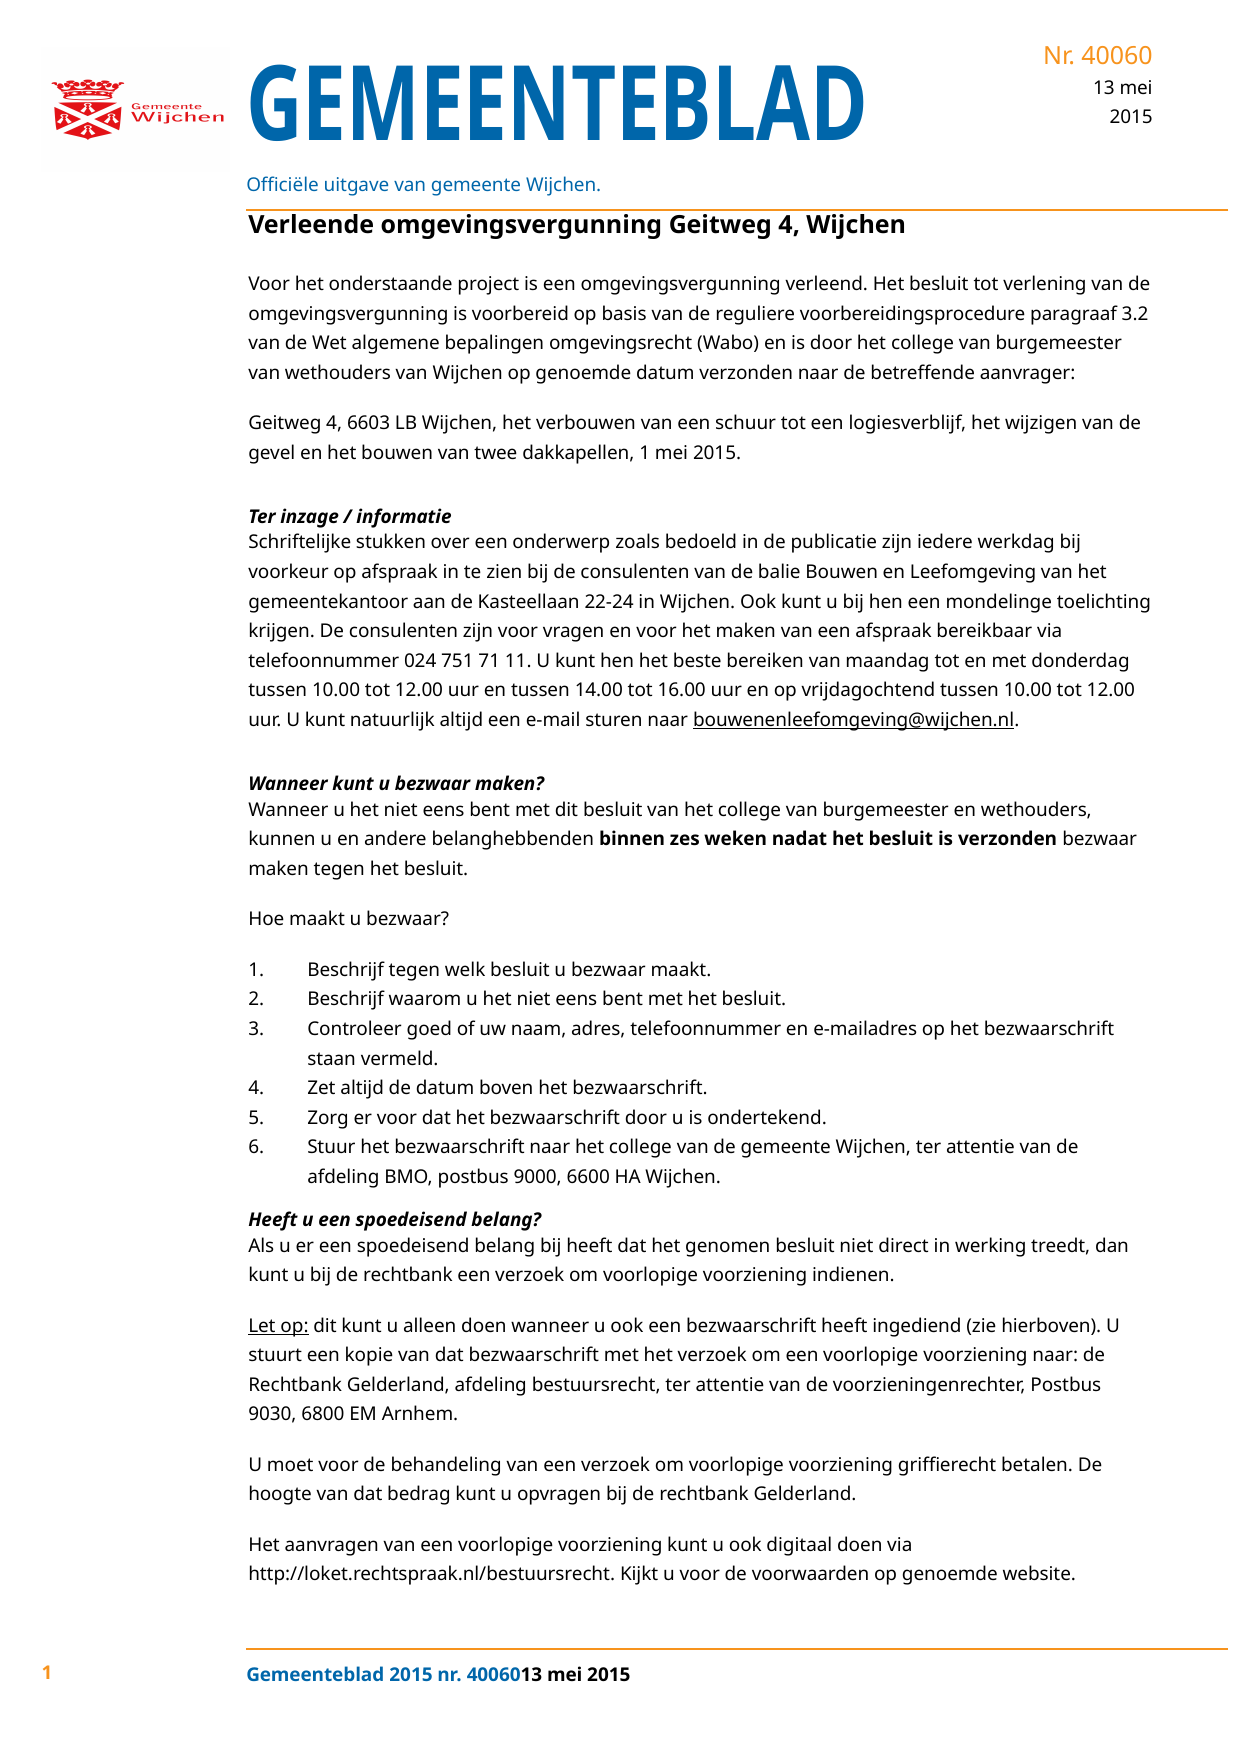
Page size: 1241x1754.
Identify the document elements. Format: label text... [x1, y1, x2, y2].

list Beschrijf waarom u het niet eens bent met het besluit. [248, 986, 1152, 1011]
text Schriftelijke stukken over een onderwerp zoals bedoeld in de publicatie zijn iedere werkdag bij voorkeur op afspraak in te zien bij de consulenten van de balie Bouwen en Leefomgeving van het gemeentekantoor aan de Kasteellaan 22-24 in Wijchen. Ook kunt u bij hen een mondelinge toelichting krijgen. De consulenten zijn voor vragen en voor het maken van een afspraak bereikbaar via telefoonnummer 024 751 71 11. U kunt hen het beste bereiken van maandag tot en met donderdag tussen 10.00 tot 12.00 uur en tussen 14.00 tot 16.00 uur en op vrijdagochtend tussen 10.00 tot 12.00 uur. U kunt natuurlijk altijd een e-mail sturen naar bouwenenleefomgeving@wijchen.nl. [248, 529, 1152, 732]
text Wanneer u het niet eens bent met dit besluit van het college van burgemeester en wethouders, kunnen u en andere belanghebbenden binnen zes weken nadat het besluit is verzonden bezwaar maken tegen het besluit. [248, 796, 1152, 881]
text Let op: dit kunt u alleen doen wanneer u ook een bezwaarschrift heeft ingediend (zie hierboven). U stuurt een kopie van dat bezwaarschrift met het verzoek om een voorlopige voorziening naar: de Rechtbank Gelderland, afdeling bestuursrecht, ter attentie van de voorzieningenrechter, Postbus 9030, 6800 EM Arnhem. [248, 1312, 1152, 1426]
text Voor het onderstaande project is een omgevingsvergunning verleend. Het besluit tot verlening van de omgevingsvergunning is voorbereid op basis van de reguliere voorbereidingsprocedure paragraaf 3.2 van de Wet algemene bepalingen omgevingsrecht (Wabo) en is door het college van burgemeester van wethouders van Wijchen op genoemde datum verzonden naar de betreffende aanvrager: [248, 270, 1152, 385]
text Verleende omgevingsvergunning Geitweg 4, Wijchen [248, 211, 1152, 241]
text Wanneer kunt u bezwaar maken? [248, 770, 1152, 796]
list Zet altijd de datum boven het bezwaarschrift. [248, 1074, 1152, 1100]
text Als u er een spoedeisend belang bij heeft dat het genomen besluit niet direct in werking treedt, dan kunt u bij de rechtbank een verzoek om voorlopige voorziening indienen. [248, 1232, 1152, 1287]
text Het aanvragen van een voorlopige voorziening kunt u ook digitaal doen via http://loket.rechtspraak.nl/bestuursrecht. Kijkt u voor de voorwaarden op genoemde website. [248, 1531, 1152, 1586]
text Ter inzage / informatie [248, 503, 1152, 529]
list Controleer goed of uw naam, adres, telefoonnummer en e-mailadres op het bezwaarschrift staan vermeld. [248, 1015, 1152, 1070]
text Heeft u een spoedeisend belang? [248, 1206, 1152, 1232]
list Beschrijf tegen welk besluit u bezwaar maakt. [248, 956, 1152, 982]
text Hoe maakt u bezwaar? [248, 906, 1152, 931]
list Stuur het bezwaarschrift naar het college van de gemeente Wijchen, ter attentie van de afdeling BMO, postbus 9000, 6600 HA Wijchen. [248, 1133, 1152, 1189]
text U moet voor de behandeling van een verzoek om voorlopige voorziening griffierecht betalen. De hoogte van dat bedrag kunt u opvragen bij de rechtbank Gelderland. [248, 1451, 1152, 1506]
list Zorg er voor dat het bezwaarschrift door u is ondertekend. [248, 1104, 1152, 1129]
text Geitweg 4, 6603 LB Wijchen, het verbouwen van een schuur tot een logiesverblijf, het wijzigen van de gevel en het bouwen van twee dakkapellen, 1 mei 2015. [248, 409, 1152, 465]
picture [41, 47, 231, 172]
